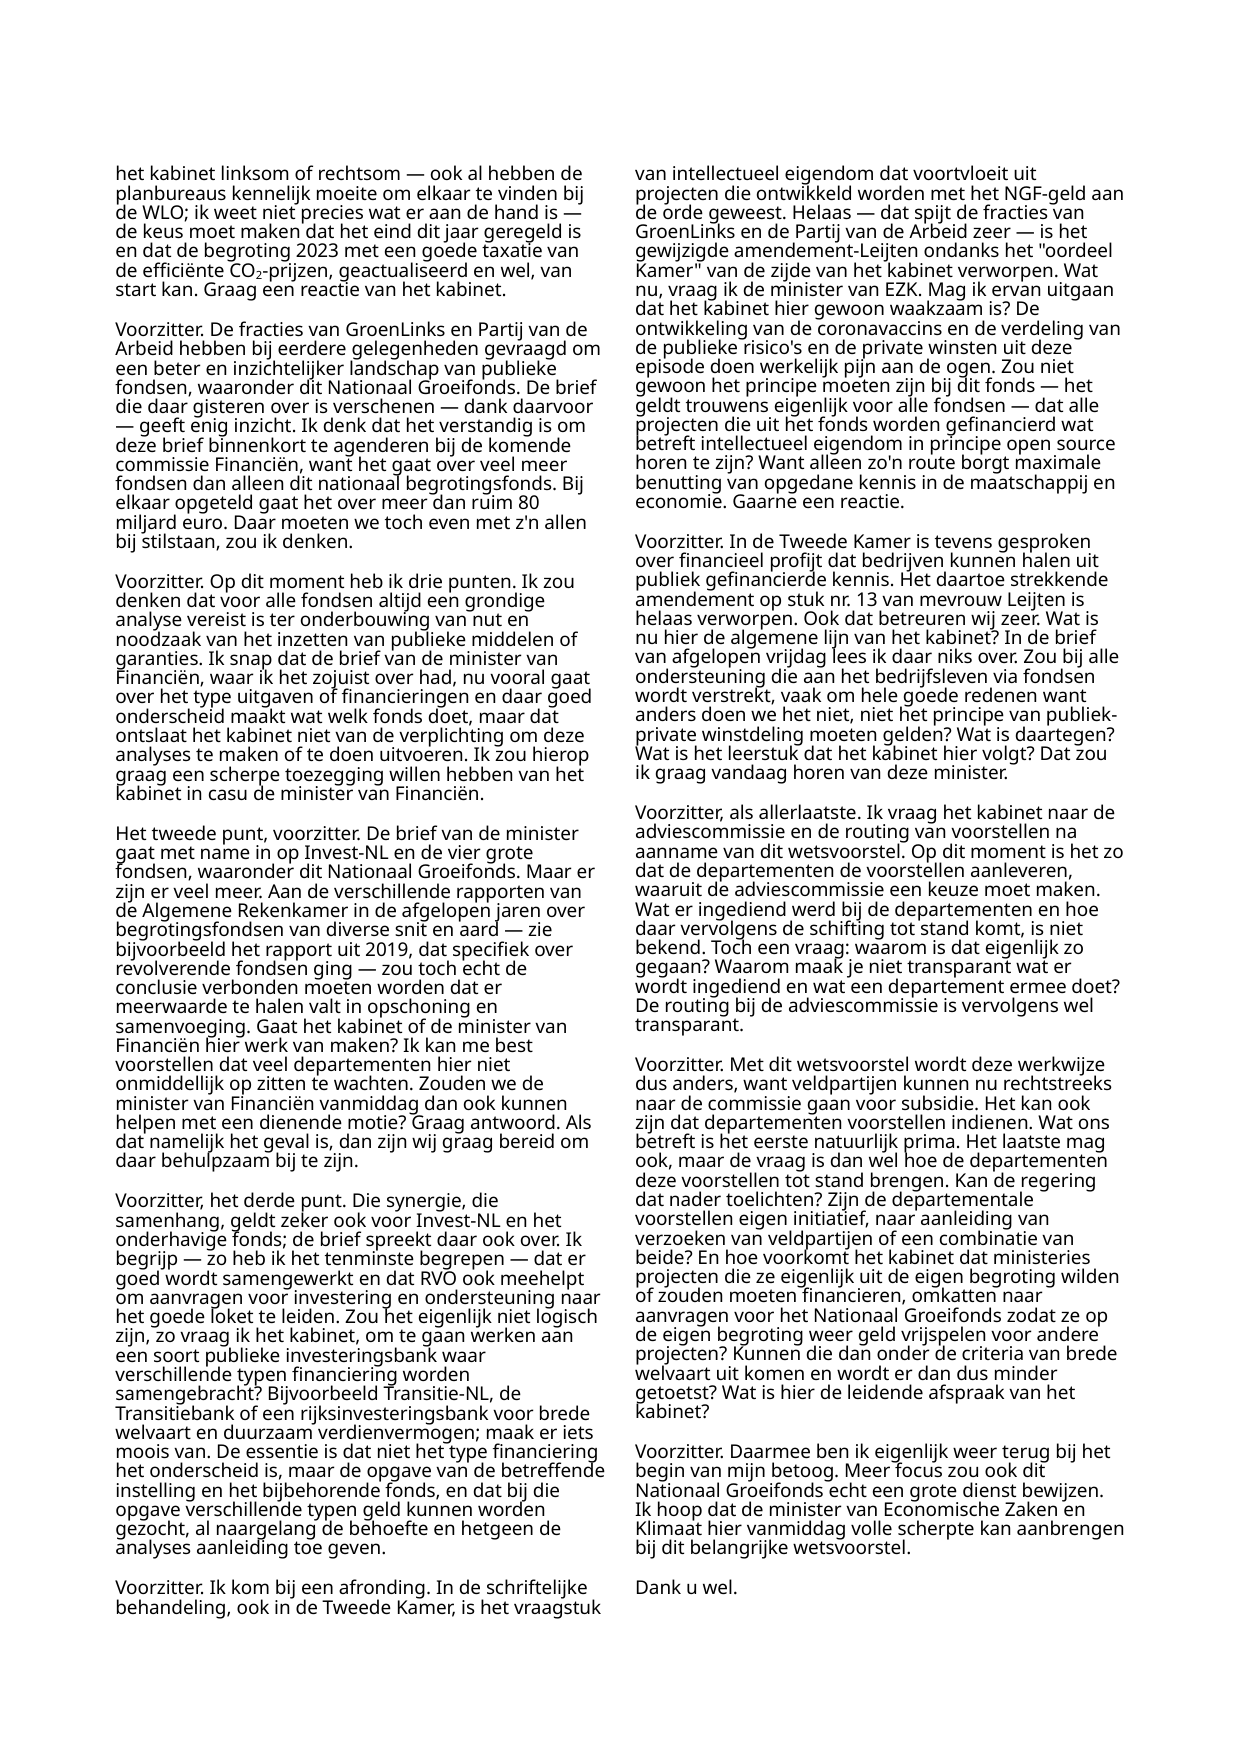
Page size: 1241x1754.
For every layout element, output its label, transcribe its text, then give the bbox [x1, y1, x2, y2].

text Voorzitter. Daarmee ben ik eigenlijk weer terug bij het begin van mijn betoog. Meer focus zou ook dit Nationaal Groeifonds echt een grote dienst bewijzen. Ik hoop dat de minister van Economische Zaken en Klimaat hier vanmiddag volle scherpte kan aanbrengen bij dit belangrijke wetsvoorstel. [635, 1443, 1125, 1559]
text Het tweede punt, voorzitter. De brief van de minister gaat met name in op Invest-NL en de vier grote fondsen, waaronder dit Nationaal Groeifonds. Maar er zijn er veel meer. Aan de verschillende rapporten van de Algemene Rekenkamer in de afgelopen jaren over begrotingsfondsen van diverse snit en aard — zie bijvoorbeeld het rapport uit 2019, dat specifiek over revolverende fondsen ging — zou toch echt de conclusie verbonden moeten worden dat er meerwaarde te halen valt in opschoning en samenvoeging. Gaat het kabinet of de minister van Financiën hier werk van maken? Ik kan me best voorstellen dat veel departementen hier niet onmiddellijk op zitten te wachten. Zouden we de minister van Financiën vanmiddag dan ook kunnen helpen met een dienende motie? Graag antwoord. Als dat namelijk het geval is, dan zijn wij graag bereid om daar behulpzaam bij te zijn. [115, 825, 605, 1172]
text Voorzitter. De fracties van GroenLinks en Partij van de Arbeid hebben bij eerdere gelegenheden gevraagd om een beter en inzichtelijker landschap van publieke fondsen, waaronder dit Nationaal Groeifonds. De brief die daar gisteren over is verschenen — dank daarvoor — geeft enig inzicht. Ik denk dat het verstandig is om deze brief binnenkort te agenderen bij de komende commissie Financiën, want het gaat over veel meer fondsen dan alleen dit nationaal begrotingsfonds. Bij elkaar opgeteld gaat het over meer dan ruim 80 miljard euro. Daar moeten we toch even met z'n allen bij stilstaan, zou ik denken. [115, 321, 605, 552]
text Voorzitter. Ik kom bij een afronding. In de schriftelijke behandeling, ook in de Tweede Kamer, is het vraagstuk [115, 1579, 605, 1618]
text Dank u wel. [635, 1579, 1125, 1599]
text Voorzitter. Op dit moment heb ik drie punten. Ik zou denken dat voor alle fondsen altijd een grondige analyse vereist is ter onderbouwing van nut en noodzaak van het inzetten van publieke middelen of garanties. Ik snap dat de brief van de minister van Financiën, waar ik het zojuist over had, nu vooral gaat over het type uitgaven of financieringen en daar goed onderscheid maakt wat welk fonds doet, maar dat ontslaat het kabinet niet van de verplichting om deze analyses te maken of te doen uitvoeren. Ik zou hierop graag een scherpe toezegging willen hebben van het kabinet in casu de minister van Financiën. [115, 573, 605, 804]
text van intellectueel eigendom dat voortvloeit uit projecten die ontwikkeld worden met het NGF-geld aan de orde geweest. Helaas — dat spijt de fracties van GroenLinks en de Partij van de Arbeid zeer — is het gewijzigde amendement-Leijten ondanks het "oordeel Kamer" van de zijde van het kabinet verworpen. Wat nu, vraag ik de minister van EZK. Mag ik ervan uitgaan dat het kabinet hier gewoon waakzaam is? De ontwikkeling van de coronavaccins en de verdeling van de publieke risico's en de private winsten uit deze episode doen werkelijk pijn aan de ogen. Zou niet gewoon het principe moeten zijn bij dit fonds — het geldt trouwens eigenlijk voor alle fondsen — dat alle projecten die uit het fonds worden gefinancierd wat betreft intellectueel eigendom in principe open source horen te zijn? Want alleen zo'n route borgt maximale benutting van opgedane kennis in de maatschappij en economie. Gaarne een reactie. [635, 165, 1125, 512]
text het kabinet linksom of rechtsom — ook al hebben de planbureaus kennelijk moeite om elkaar te vinden bij de WLO; ik weet niet precies wat er aan de hand is — de keus moet maken dat het eind dit jaar geregeld is en dat de begroting 2023 met een goede taxatie van de efficiënte CO2-prijzen, geactualiseerd en wel, van start kan. Graag een reactie van het kabinet. [115, 165, 605, 300]
text Voorzitter. In de Tweede Kamer is tevens gesproken over financieel profijt dat bedrijven kunnen halen uit publiek gefinancierde kennis. Het daartoe strekkende amendement op stuk nr. 13 van mevrouw Leijten is helaas verworpen. Ook dat betreuren wij zeer. Wat is nu hier de algemene lijn van het kabinet? In de brief van afgelopen vrijdag lees ik daar niks over. Zou bij alle ondersteuning die aan het bedrijfsleven via fondsen wordt verstrekt, vaak om hele goede redenen want anders doen we het niet, niet het principe van publiek-private winstdeling moeten gelden? Wat is daartegen? Wat is het leerstuk dat het kabinet hier volgt? Dat zou ik graag vandaag horen van deze minister. [635, 533, 1125, 783]
text Voorzitter, het derde punt. Die synergie, die samenhang, geldt zeker ook voor Invest-NL en het onderhavige fonds; de brief spreekt daar ook over. Ik begrijp — zo heb ik het tenminste begrepen — dat er goed wordt samengewerkt en dat RVO ook meehelpt om aanvragen voor investering en ondersteuning naar het goede loket te leiden. Zou het eigenlijk niet logisch zijn, zo vraag ik het kabinet, om te gaan werken aan een soort publieke investeringsbank waar verschillende typen financiering worden samengebracht? Bijvoorbeeld Transitie-NL, de Transitiebank of een rijksinvesteringsbank voor brede welvaart en duurzaam verdienvermogen; maak er iets moois van. De essentie is dat niet het type financiering het onderscheid is, maar de opgave van de betreffende instelling en het bijbehorende fonds, en dat bij die opgave verschillende typen geld kunnen worden gezocht, al naargelang de behoefte en hetgeen de analyses aanleiding toe geven. [115, 1192, 605, 1559]
text Voorzitter. Met dit wetsvoorstel wordt deze werkwijze dus anders, want veldpartijen kunnen nu rechtstreeks naar de commissie gaan voor subsidie. Het kan ook zijn dat departementen voorstellen indienen. Wat ons betreft is het eerste natuurlijk prima. Het laatste mag ook, maar de vraag is dan wel hoe de departementen deze voorstellen tot stand brengen. Kan de regering dat nader toelichten? Zijn de departementale voorstellen eigen initiatief, naar aanleiding van verzoeken van veldpartijen of een combinatie van beide? En hoe voorkomt het kabinet dat ministeries projecten die ze eigenlijk uit de eigen begroting wilden of zouden moeten financieren, omkatten naar aanvragen voor het Nationaal Groeifonds zodat ze op de eigen begroting weer geld vrijspelen voor andere projecten? Kunnen die dan onder de criteria van brede welvaart uit komen en wordt er dan dus minder getoetst? Wat is hier de leidende afspraak van het kabinet? [635, 1056, 1125, 1422]
text Voorzitter, als allerlaatste. Ik vraag het kabinet naar de adviescommissie en de routing van voorstellen na aanname van dit wetsvoorstel. Op dit moment is het zo dat de departementen de voorstellen aanleveren, waaruit de adviescommissie een keuze moet maken. Wat er ingediend werd bij de departementen en hoe daar vervolgens de schifting tot stand komt, is niet bekend. Toch een vraag: waarom is dat eigenlijk zo gegaan? Waarom maak je niet transparant wat er wordt ingediend en wat een departement ermee doet? De routing bij de adviescommissie is vervolgens wel transparant. [635, 804, 1125, 1035]
